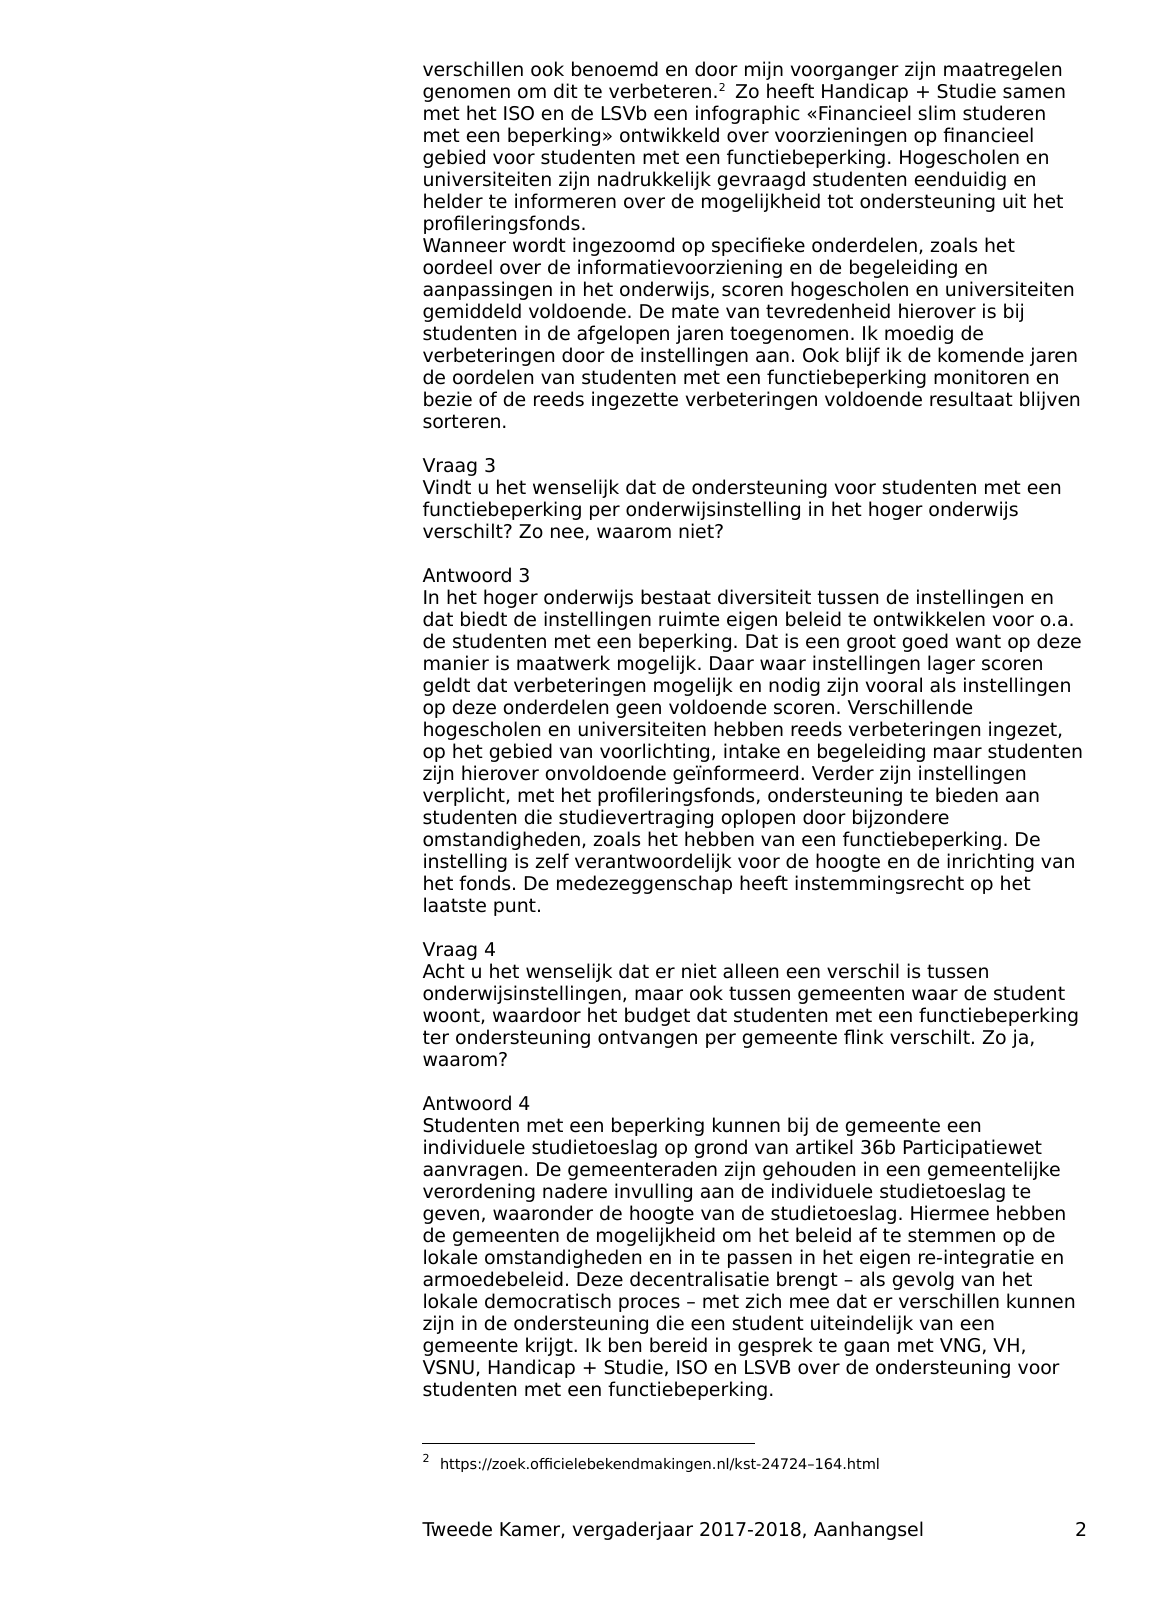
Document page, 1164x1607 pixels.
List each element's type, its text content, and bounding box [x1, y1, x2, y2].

text Acht u het wenselijk dat er niet alleen een verschil is tussen onderwijsinstellingen, maar ook tussen gemeenten waar de student woont, waardoor het budget dat studenten met een functiebeperking ter ondersteuning ontvangen per gemeente flink verschilt. Zo ja, waarom? [422, 961, 1087, 1071]
text Vraag 4 [422, 939, 1087, 961]
text Antwoord 3 [422, 565, 1087, 587]
text In het hoger onderwijs bestaat diversiteit tussen de instellingen en dat biedt de instellingen ruimte eigen beleid te ontwikkelen voor o.a. de studenten met een beperking. Dat is een groot goed want op deze manier is maatwerk mogelijk. Daar waar instellingen lager scoren geldt dat verbeteringen mogelijk en nodig zijn vooral als instellingen op deze onderdelen geen voldoende scoren. Verschillende hogescholen en universiteiten hebben reeds verbeteringen ingezet, op het gebied van voorlichting, intake en begeleiding maar studenten zijn hierover onvoldoende geïnformeerd. Verder zijn instellingen verplicht, met het profileringsfonds, ondersteuning te bieden aan studenten die studievertraging oplopen door bijzondere omstandigheden, zoals het hebben van een functiebeperking. De instelling is zelf verantwoordelijk voor de hoogte en de inrichting van het fonds. De medezeggenschap heeft instemmingsrecht op het laatste punt. [422, 587, 1087, 917]
text Vraag 3 [422, 455, 1087, 477]
text Studenten met een beperking kunnen bij de gemeente een individuele studietoeslag op grond van artikel 36b Participatiewet aanvragen. De gemeenteraden zijn gehouden in een gemeentelijke verordening nadere invulling aan de individuele studietoeslag te geven, waaronder de hoogte van de studietoeslag. Hiermee hebben de gemeenten de mogelijkheid om het beleid af te stemmen op de lokale omstandigheden en in te passen in het eigen re-integratie en armoedebeleid. Deze decentralisatie brengt – als gevolg van het lokale democratisch proces – met zich mee dat er verschillen kunnen zijn in de ondersteuning die een student uiteindelijk van een gemeente krijgt. Ik ben bereid in gesprek te gaan met VNG, VH, VSNU, Handicap + Studie, ISO en LSVB over de ondersteuning voor studenten met een functiebeperking. [422, 1115, 1087, 1401]
text https://zoek.officielebekendmakingen.nl/kst-24724–164.html [422, 1452, 1087, 1474]
text Wanneer wordt ingezoomd op specifieke onderdelen, zoals het oordeel over de informatievoorziening en de begeleiding en aanpassingen in het onderwijs, scoren hogescholen en universiteiten gemiddeld voldoende. De mate van tevredenheid hierover is bij studenten in de afgelopen jaren toegenomen. Ik moedig de verbeteringen door de instellingen aan. Ook blijf ik de komende jaren de oordelen van studenten met een functiebeperking monitoren en bezie of de reeds ingezette verbeteringen voldoende resultaat blijven sorteren. [422, 235, 1087, 433]
text verschillen ook benoemd en door mijn voorganger zijn maatregelen genomen om dit te verbeteren. Zo heeft Handicap + Studie samen met het ISO en de LSVb een infographic «Financieel slim studeren met een beperking» ontwikkeld over voorzieningen op financieel gebied voor studenten met een functiebeperking. Hogescholen en universiteiten zijn nadrukkelijk gevraagd studenten eenduidig en helder te informeren over de mogelijkheid tot ondersteuning uit het profileringsfonds. [422, 59, 1087, 235]
text Vindt u het wenselijk dat de ondersteuning voor studenten met een functiebeperking per onderwijsinstelling in het hoger onderwijs verschilt? Zo nee, waarom niet? [422, 477, 1087, 543]
text Antwoord 4 [422, 1093, 1087, 1115]
